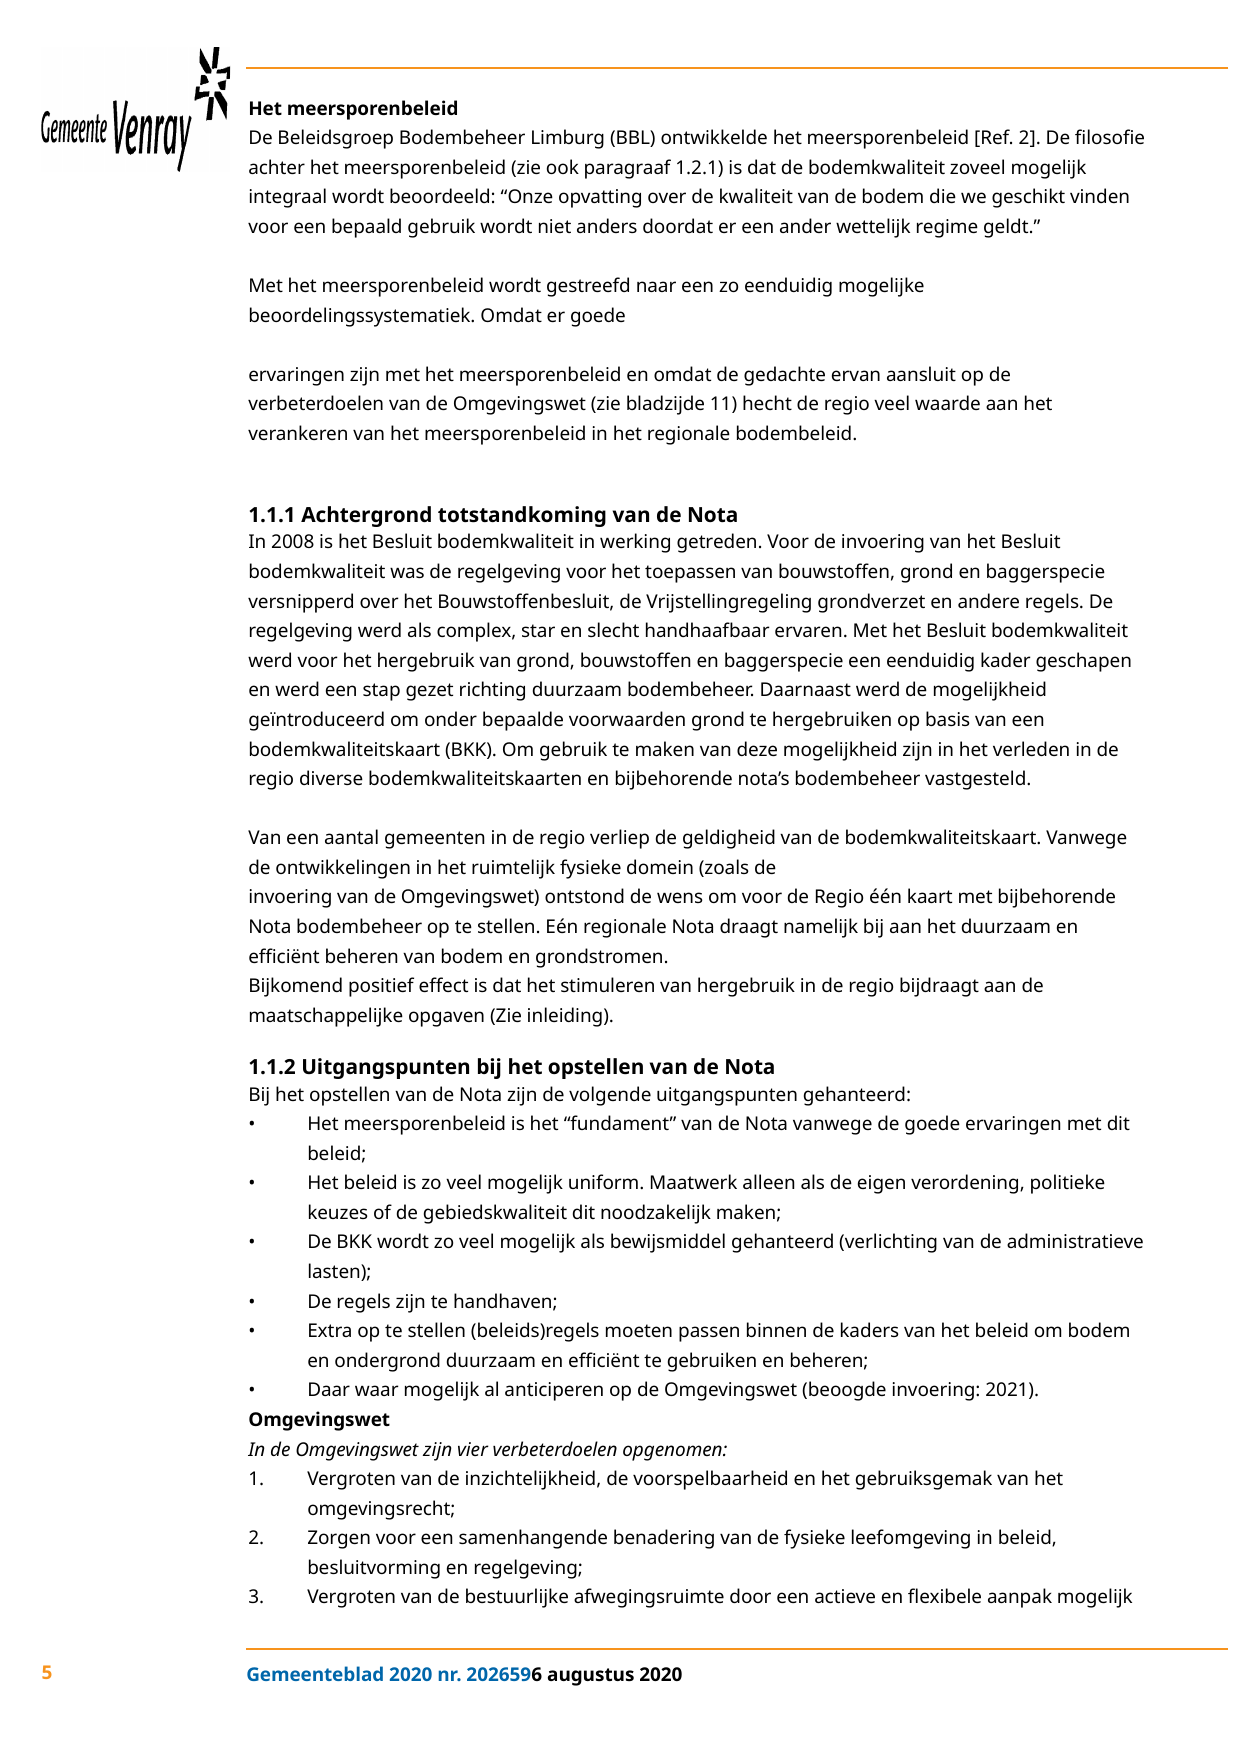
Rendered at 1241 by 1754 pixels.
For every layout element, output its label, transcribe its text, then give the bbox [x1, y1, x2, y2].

text Van een aantal gemeenten in de regio verliep de geldigheid van de bodemkwaliteitskaart. Vanwege de ontwikkelingen in het ruimtelijk fysieke domein (zoals de [248, 824, 1152, 880]
list De BKK wordt zo veel mogelijk als bewijsmiddel gehanteerd (verlichting van de administratieve lasten); [248, 1229, 1152, 1284]
text Bij het opstellen van de Nota zijn de volgende uitgangspunten gehanteerd: [248, 1081, 1152, 1107]
text invoering van de Omgevingswet) ontstond de wens om voor de Regio één kaart met bijbehorende Nota bodembeheer op te stellen. Eén regionale Nota draagt namelijk bij aan het duurzaam en efficiënt beheren van bodem en grondstromen. [248, 884, 1152, 968]
list Het beleid is zo veel mogelijk uniform. Maatwerk alleen als de eigen verordening, politieke keuzes of de gebiedskwaliteit dit noodzakelijk maken; [248, 1169, 1152, 1225]
list Extra op te stellen (beleids)regels moeten passen binnen de kaders van het beleid om bodem en ondergrond duurzaam en efficiënt te gebruiken en beheren; [248, 1317, 1152, 1373]
text Bijkomend positief effect is dat het stimuleren van hergebruik in de regio bijdraagt aan de maatschappelijke opgaven (Zie inleiding). [248, 972, 1152, 1028]
list Vergroten van de inzichtelijkheid, de voorspelbaarheid en het gebruiksgemak van het omgevingsrecht; [248, 1465, 1152, 1521]
list Zorgen voor een samenhangende benadering van de fysieke leefomgeving in beleid, besluitvorming en regelgeving; [248, 1524, 1152, 1580]
text 1.1.1 Achtergrond totstandkoming van de Nota [248, 500, 1152, 529]
text Met het meersporenbeleid wordt gestreefd naar een zo eenduidig mogelijke beoordelingssystematiek. Omdat er goede [248, 272, 1152, 328]
text In de Omgevingswet zijn vier verbeterdoelen opgenomen: [248, 1436, 1152, 1462]
picture [41, 47, 231, 172]
list Vergroten van de bestuurlijke afwegingsruimte door een actieve en flexibele aanpak mogelijk [248, 1584, 1152, 1609]
text ervaringen zijn met het meersporenbeleid en omdat de gedachte ervan aansluit op de verbeterdoelen van de Omgevingswet (zie bladzijde 11) hecht de regio veel waarde aan het verankeren van het meersporenbeleid in het regionale bodembeleid. [248, 361, 1152, 446]
list De regels zijn te handhaven; [248, 1288, 1152, 1314]
text Omgevingswet [248, 1406, 1152, 1432]
list Daar waar mogelijk al anticiperen op de Omgevingswet (beoogde invoering: 2021). [248, 1377, 1152, 1402]
text Het meersporenbeleid [248, 95, 1152, 121]
list Het meersporenbeleid is het “fundament” van de Nota vanwege de goede ervaringen met dit beleid; [248, 1110, 1152, 1166]
text De Beleidsgroep Bodembeheer Limburg (BBL) ontwikkelde het meersporenbeleid [Ref. 2]. De filosofie achter het meersporenbeleid (zie ook paragraaf 1.2.1) is dat de bodemkwaliteit zoveel mogelijk integraal wordt beoordeeld: “Onze opvatting over de kwaliteit van de bodem die we geschikt vinden voor een bepaald gebruik wordt niet anders doordat er een ander wettelijk regime geldt.” [248, 124, 1152, 239]
text 1.1.2 Uitgangspunten bij het opstellen van de Nota [248, 1052, 1152, 1081]
text In 2008 is het Besluit bodemkwaliteit in werking getreden. Voor de invoering van het Besluit bodemkwaliteit was de regelgeving voor het toepassen van bouwstoffen, grond en baggerspecie versnipperd over het Bouwstoffenbesluit, de Vrijstellingregeling grondverzet en andere regels. De regelgeving werd als complex, star en slecht handhaafbaar ervaren. Met het Besluit bodemkwaliteit werd voor het hergebruik van grond, bouwstoffen en baggerspecie een eenduidig kader geschapen en werd een stap gezet richting duurzaam bodembeheer. Daarnaast werd de mogelijkheid geïntroduceerd om onder bepaalde voorwaarden grond te hergebruiken op basis van een bodemkwaliteitskaart (BKK). Om gebruik te maken van deze mogelijkheid zijn in het verleden in de regio diverse bodemkwaliteitskaarten en bijbehorende nota’s bodembeheer vastgesteld. [248, 529, 1152, 791]
